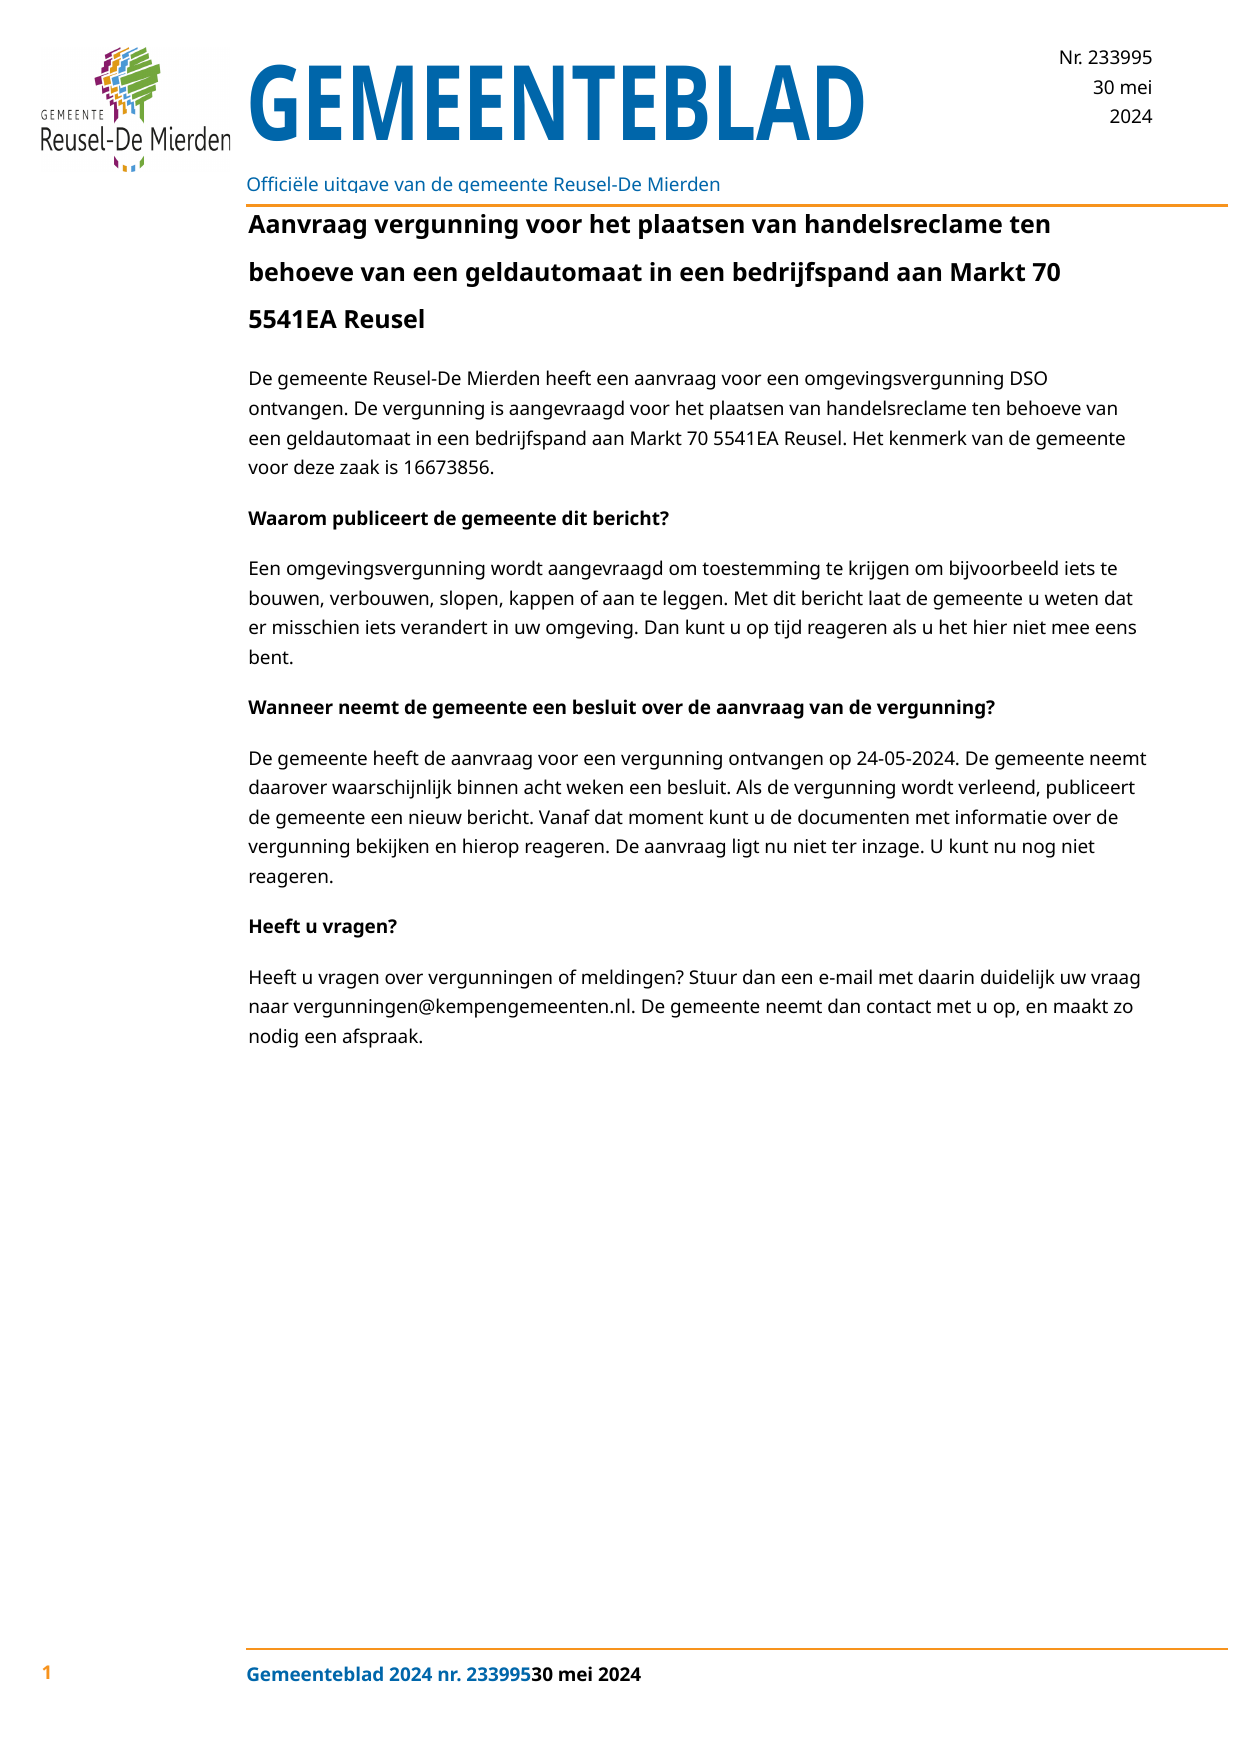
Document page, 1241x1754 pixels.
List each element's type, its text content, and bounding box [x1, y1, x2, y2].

text Een omgevingsvergunning wordt aangevraagd om toestemming te krijgen om bijvoorbeeld iets te bouwen, verbouwen, slopen, kappen of aan te leggen. Met dit bericht laat de gemeente u weten dat er misschien iets verandert in uw omgeving. Dan kunt u op tijd reageren als u het hier niet mee eens bent. [248, 555, 1152, 669]
text Heeft u vragen over vergunningen of meldingen? Stuur dan een e-mail met daarin duidelijk uw vraag naar vergunningen@kempengemeenten.nl. De gemeente neemt dan contact met u op, en maakt zo nodig een afspraak. [248, 964, 1152, 1049]
text De gemeente Reusel-De Mierden heeft een aanvraag voor een omgevingsvergunning DSO ontvangen. De vergunning is aangevraagd voor het plaatsen van handelsreclame ten behoeve van een geldautomaat in een bedrijfspand aan Markt 70 5541EA Reusel. Het kenmerk van de gemeente voor deze zaak is 16673856. [248, 366, 1152, 480]
text Waarom publiceert de gemeente dit bericht? [248, 505, 1152, 530]
text De gemeente heeft de aanvraag voor een vergunning ontvangen op 24-05-2024. De gemeente neemt daarover waarschijnlijk binnen acht weken een besluit. Als de vergunning wordt verleend, publiceert de gemeente een nieuw bericht. Vanaf dat moment kunt u de documenten met informatie over de vergunning bekijken en hierop reageren. De aanvraag ligt nu niet ter inzage. U kunt nu nog niet reageren. [248, 745, 1152, 889]
text Aanvraag vergunning voor het plaatsen van handelsreclame ten behoeve van een geldautomaat in een bedrijfspand aan Markt 70 5541EA Reusel [248, 207, 1152, 336]
picture [41, 47, 231, 172]
text Wanneer neemt de gemeente een besluit over de aanvraag van de vergunning? [248, 694, 1152, 720]
text Heeft u vragen? [248, 913, 1152, 939]
